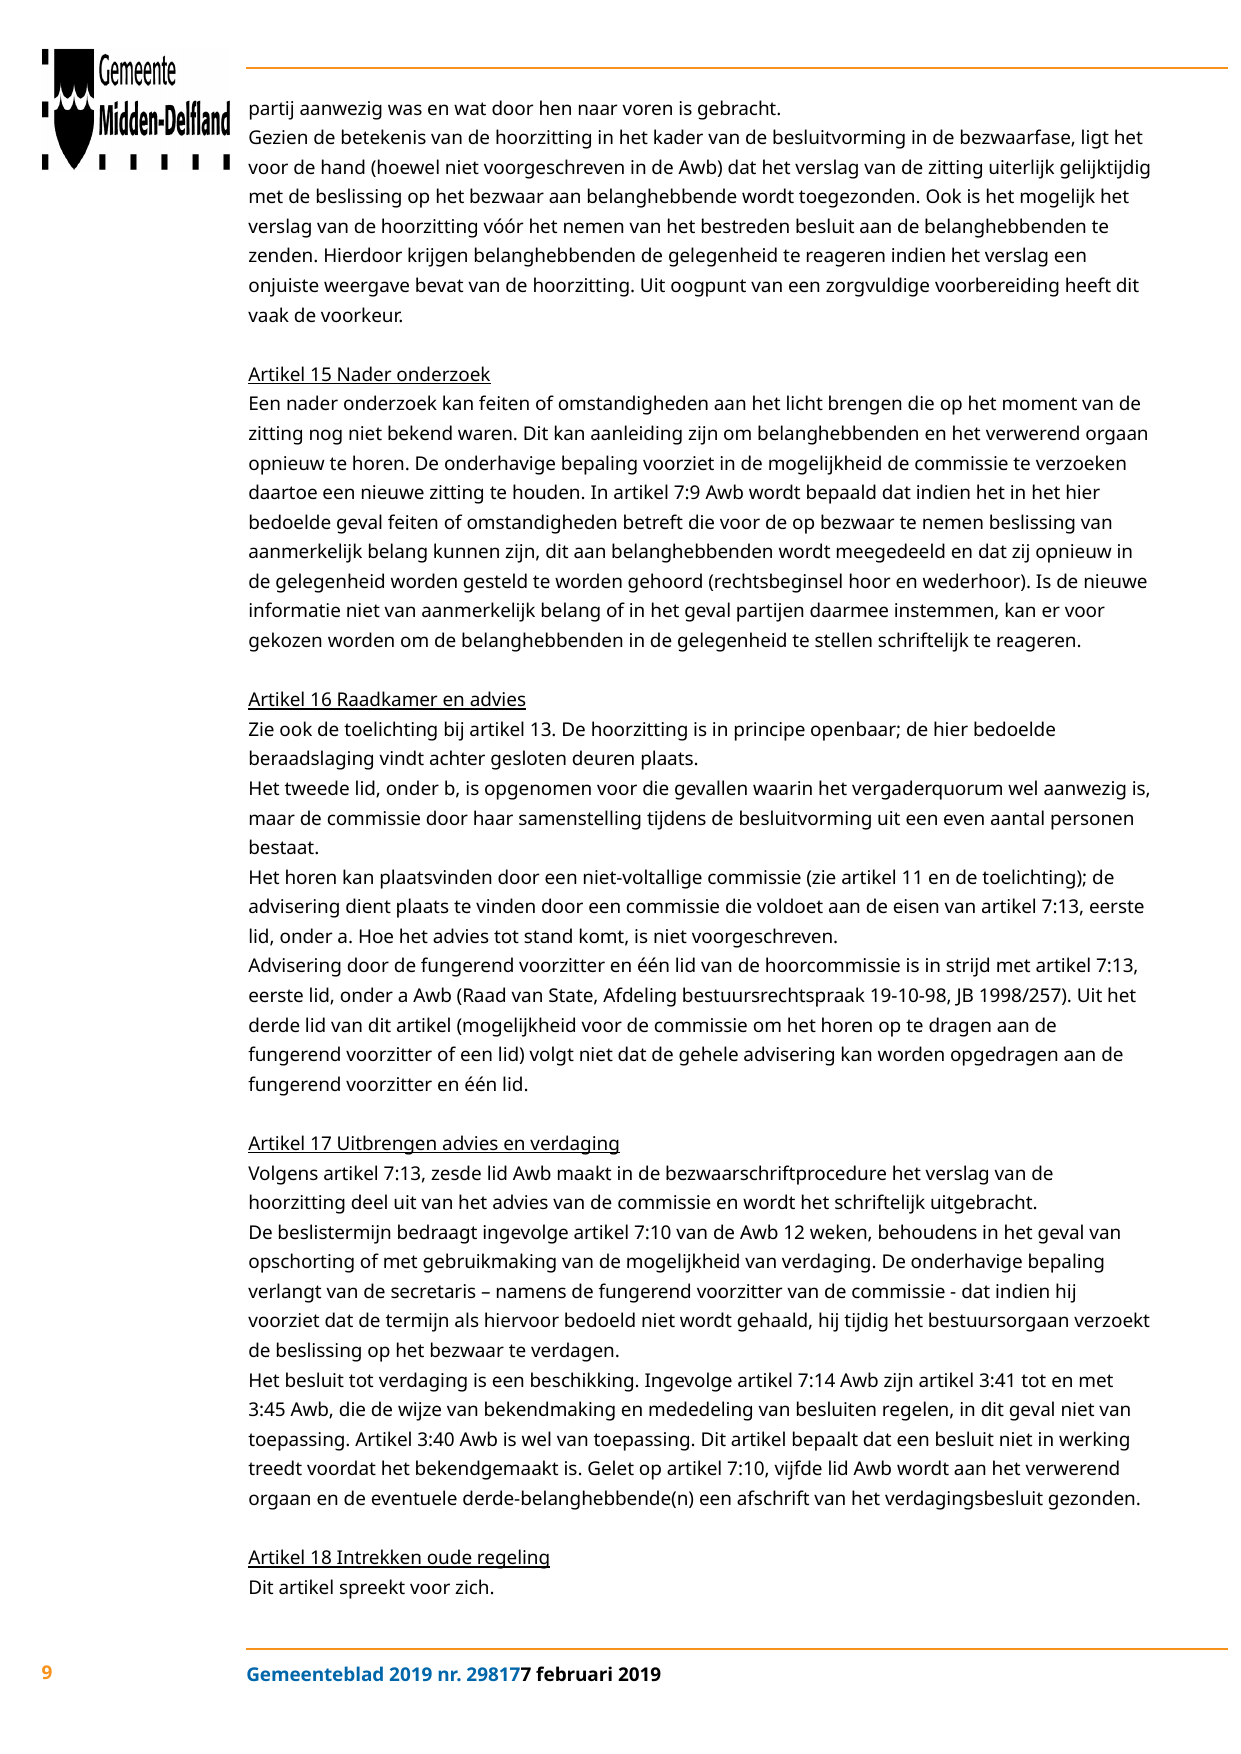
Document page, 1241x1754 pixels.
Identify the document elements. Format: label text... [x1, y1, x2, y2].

text Artikel 15 Nader onderzoek [248, 361, 1152, 387]
text Artikel 17 Uitbrengen advies en verdaging [248, 1130, 1152, 1156]
text Gezien de betekenis van de hoorzitting in het kader van de besluitvorming in de bezwaarfase, ligt het voor de hand (hoewel niet voorgeschreven in de Awb) dat het verslag van de zitting uiterlijk gelijktijdig met de beslissing op het bezwaar aan belanghebbende wordt toegezonden. Ook is het mogelijk het verslag van de hoorzitting vóór het nemen van het bestreden besluit aan de belanghebbenden te zenden. Hierdoor krijgen belanghebbenden de gelegenheid te reageren indien het verslag een onjuiste weergave bevat van de hoorzitting. Uit oogpunt van een zorgvuldige voorbereiding heeft dit vaak de voorkeur. [248, 124, 1152, 328]
text Een nader onderzoek kan feiten of omstandigheden aan het licht brengen die op het moment van de zitting nog niet bekend waren. Dit kan aanleiding zijn om belanghebbenden en het verwerend orgaan opnieuw te horen. De onderhavige bepaling voorziet in de mogelijkheid de commissie te verzoeken daartoe een nieuwe zitting te houden. In artikel 7:9 Awb wordt bepaald dat indien het in het hier bedoelde geval feiten of omstandigheden betreft die voor de op bezwaar te nemen beslissing van aanmerkelijk belang kunnen zijn, dit aan belanghebbenden wordt meegedeeld en dat zij opnieuw in de gelegenheid worden gesteld te worden gehoord (rechtsbeginsel hoor en wederhoor). Is de nieuwe informatie niet van aanmerkelijk belang of in het geval partijen daarmee instemmen, kan er voor gekozen worden om de belanghebbenden in de gelegenheid te stellen schriftelijk te reageren. [248, 391, 1152, 653]
text Volgens artikel 7:13, zesde lid Awb maakt in de bezwaarschriftprocedure het verslag van de hoorzitting deel uit van het advies van de commissie en wordt het schriftelijk uitgebracht. [248, 1160, 1152, 1215]
text partij aanwezig was en wat door hen naar voren is gebracht. [248, 95, 1152, 121]
picture [41, 47, 231, 172]
text Artikel 16 Raadkamer en advies [248, 686, 1152, 712]
text Het horen kan plaatsvinden door een niet-voltallige commissie (zie artikel 11 en de toelichting); de advisering dient plaats te vinden door een commissie die voldoet aan de eisen van artikel 7:13, eerste lid, onder a. Hoe het advies tot stand komt, is niet voorgeschreven. [248, 864, 1152, 949]
text De beslistermijn bedraagt ingevolge artikel 7:10 van de Awb 12 weken, behoudens in het geval van opschorting of met gebruikmaking van de mogelijkheid van verdaging. De onderhavige bepaling verlangt van de secretaris – namens de fungerend voorzitter van de commissie - dat indien hij voorziet dat de termijn als hiervoor bedoeld niet wordt gehaald, hij tijdig het bestuursorgaan verzoekt de beslissing op het bezwaar te verdagen. [248, 1219, 1152, 1363]
text Het besluit tot verdaging is een beschikking. Ingevolge artikel 7:14 Awb zijn artikel 3:41 tot en met 3:45 Awb, die de wijze van bekendmaking en mededeling van besluiten regelen, in dit geval niet van toepassing. Artikel 3:40 Awb is wel van toepassing. Dit artikel bepaalt dat een besluit niet in werking treedt voordat het bekendgemaakt is. Gelet op artikel 7:10, vijfde lid Awb wordt aan het verwerend orgaan en de eventuele derde-belanghebbende(n) een afschrift van het verdagingsbesluit gezonden. [248, 1367, 1152, 1511]
text Artikel 18 Intrekken oude regeling [248, 1544, 1152, 1570]
text Het tweede lid, onder b, is opgenomen voor die gevallen waarin het vergaderquorum wel aanwezig is, maar de commissie door haar samenstelling tijdens de besluitvorming uit een even aantal personen bestaat. [248, 775, 1152, 860]
text Advisering door de fungerend voorzitter en één lid van de hoorcommissie is in strijd met artikel 7:13, eerste lid, onder a Awb (Raad van State, Afdeling bestuursrechtspraak 19-10-98, JB 1998/257). Uit het derde lid van dit artikel (mogelijkheid voor de commissie om het horen op te dragen aan de fungerend voorzitter of een lid) volgt niet dat de gehele advisering kan worden opgedragen aan de fungerend voorzitter en één lid. [248, 953, 1152, 1097]
text Zie ook de toelichting bij artikel 13. De hoorzitting is in principe openbaar; de hier bedoelde beraadslaging vindt achter gesloten deuren plaats. [248, 716, 1152, 771]
text Dit artikel spreekt voor zich. [248, 1574, 1152, 1600]
